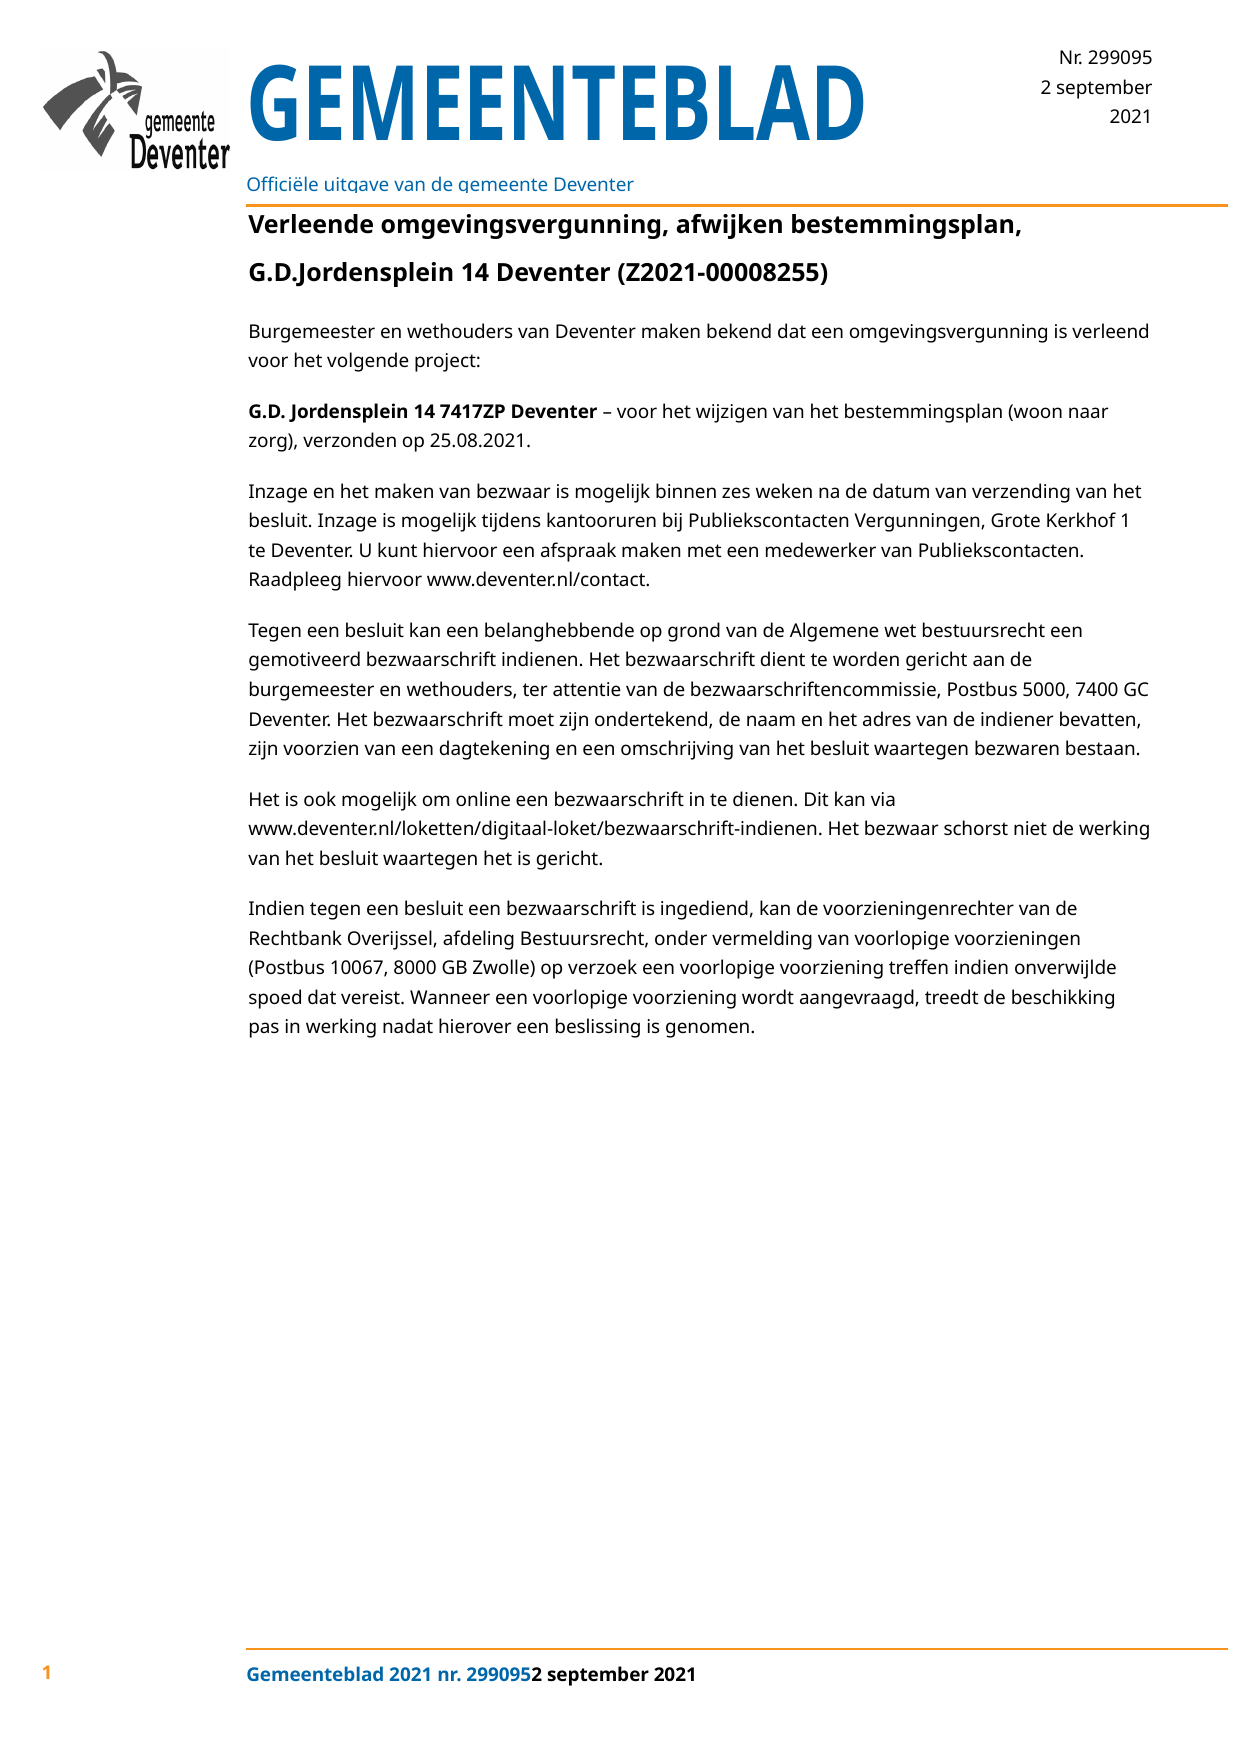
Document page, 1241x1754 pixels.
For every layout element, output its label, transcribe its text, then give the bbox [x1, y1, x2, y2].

text Inzage en het maken van bezwaar is mogelijk binnen zes weken na de datum van verzending van het besluit. Inzage is mogelijk tijdens kantooruren bij Publiekscontacten Vergunningen, Grote Kerkhof 1 te Deventer. U kunt hiervoor een afspraak maken met een medewerker van Publiekscontacten. Raadpleeg hiervoor www.deventer.nl/contact. [248, 478, 1152, 592]
text Tegen een besluit kan een belanghebbende op grond van de Algemene wet bestuursrecht een gemotiveerd bezwaarschrift indienen. Het bezwaarschrift dient te worden gericht aan de burgemeester en wethouders, ter attentie van de bezwaarschriftencommissie, Postbus 5000, 7400 GC Deventer. Het bezwaarschrift moet zijn ondertekend, de naam en het adres van de indiener bevatten, zijn voorzien van een dagtekening en een omschrijving van het besluit waartegen bezwaren bestaan. [248, 617, 1152, 761]
text Verleende omgevingsvergunning, afwijken bestemmingsplan, G.D.Jordensplein 14 Deventer (Z2021-00008255) [248, 207, 1152, 288]
text Burgemeester en wethouders van Deventer maken bekend dat een omgevingsvergunning is verleend voor het volgende project: [248, 318, 1152, 373]
text Indien tegen een besluit een bezwaarschrift is ingediend, kan de voorzieningenrechter van de Rechtbank Overijssel, afdeling Bestuursrecht, onder vermelding van voorlopige voorzieningen (Postbus 10067, 8000 GB Zwolle) op verzoek een voorlopige voorziening treffen indien onverwijlde spoed dat vereist. Wanneer een voorlopige voorziening wordt aangevraagd, treedt de beschikking pas in werking nadat hierover een beslissing is genomen. [248, 895, 1152, 1039]
text G.D. Jordensplein 14 7417ZP Deventer – voor het wijzigen van het bestemmingsplan (woon naar zorg), verzonden op 25.08.2021. [248, 398, 1152, 453]
picture [41, 47, 231, 172]
text Het is ook mogelijk om online een bezwaarschrift in te dienen. Dit kan via www.deventer.nl/loketten/digitaal-loket/bezwaarschrift-indienen. Het bezwaar schorst niet de werking van het besluit waartegen het is gericht. [248, 786, 1152, 871]
